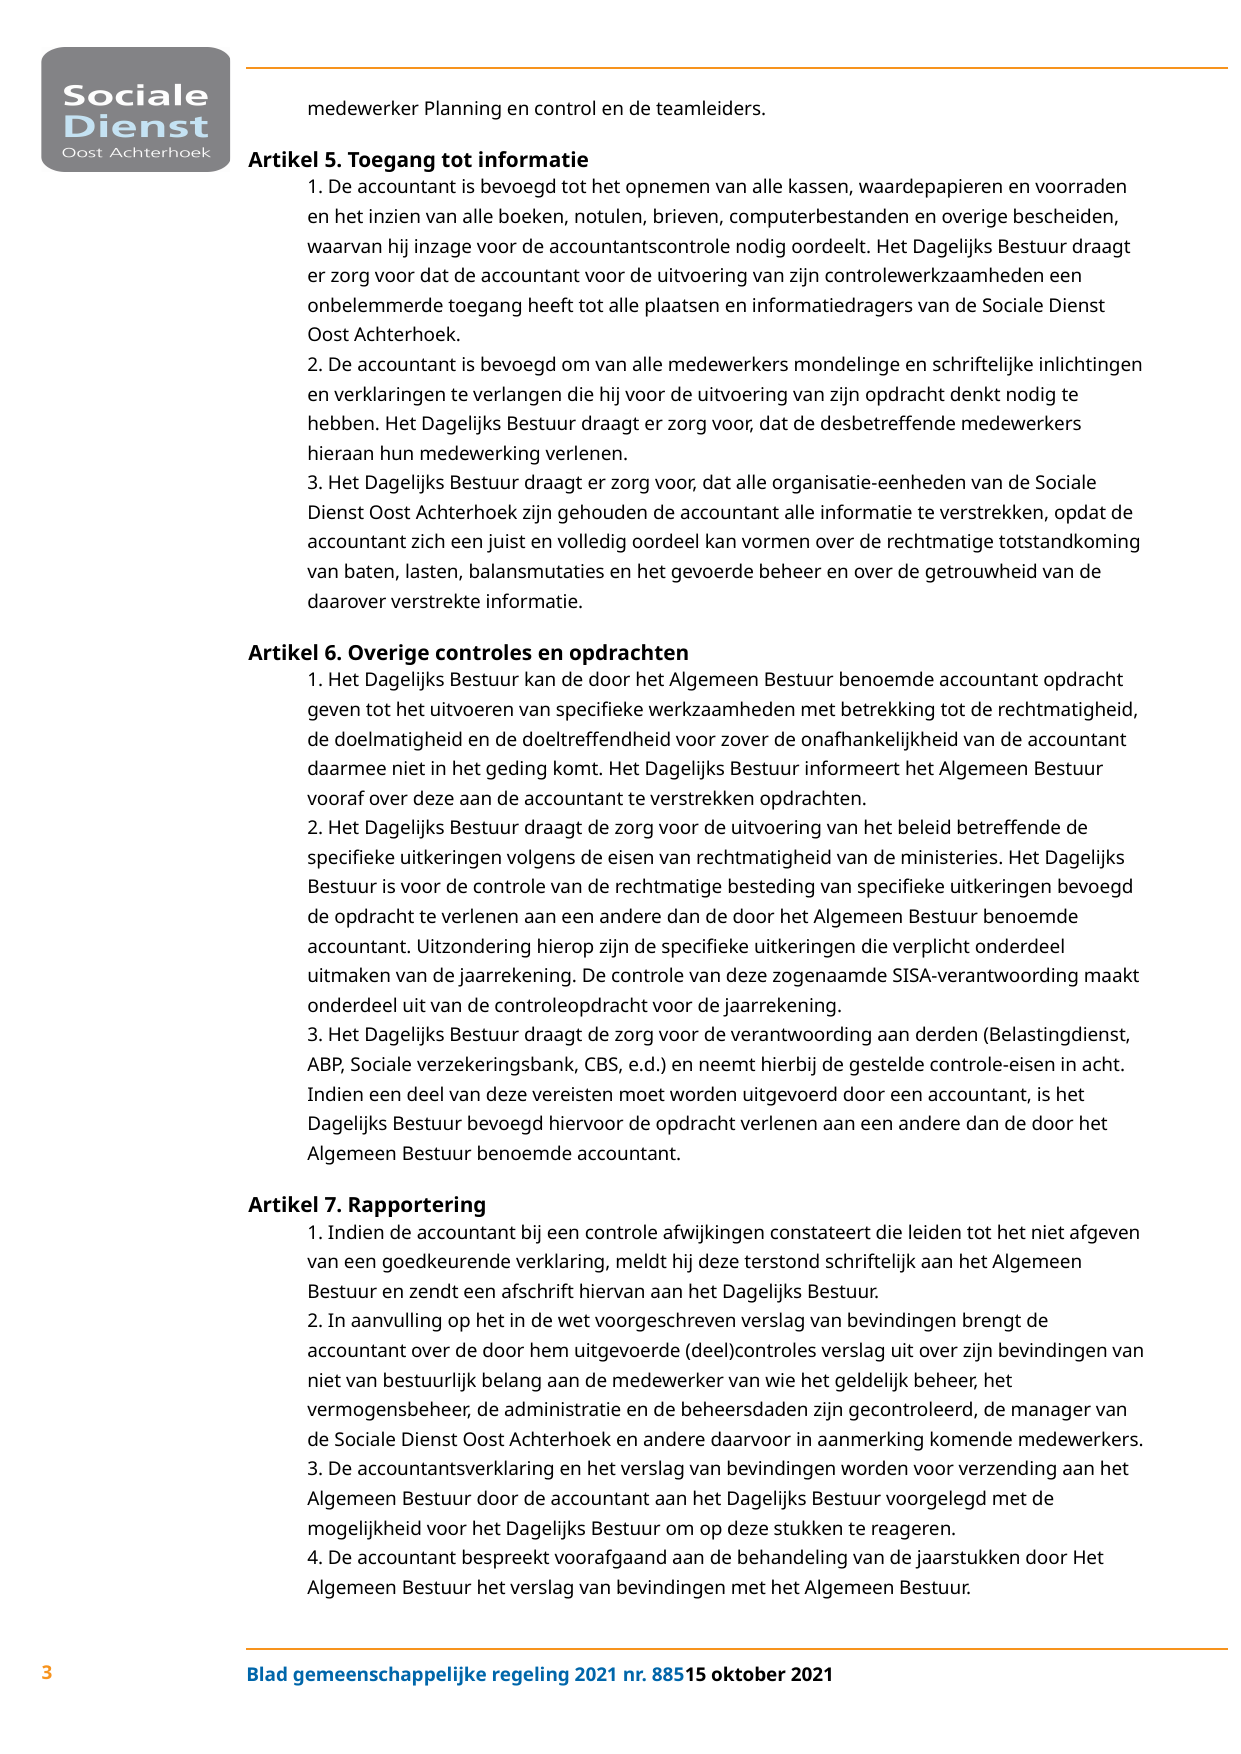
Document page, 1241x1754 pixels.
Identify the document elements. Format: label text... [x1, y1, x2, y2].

list 2. In aanvulling op het in de wet voorgeschreven verslag van bevindingen brengt de accountant over de door hem uitgevoerde (deel)controles verslag uit over zijn bevindingen van niet van bestuurlijk belang aan de medewerker van wie het geldelijk beheer, het vermogensbeheer, de administratie en de beheersdaden zijn gecontroleerd, de manager van de Sociale Dienst Oost Achterhoek en andere daarvoor in aanmerking komende medewerkers. [248, 1308, 1152, 1452]
text Artikel 5. Toegang tot informatie [248, 145, 1152, 174]
list 1. De accountant is bevoegd tot het opnemen van alle kassen, waardepapieren en voorraden en het inzien van alle boeken, notulen, brieven, computerbestanden en overige bescheiden, waarvan hij inzage voor de accountantscontrole nodig oordeelt. Het Dagelijks Bestuur draagt er zorg voor dat de accountant voor de uitvoering van zijn controlewerkzaamheden een onbelemmerde toegang heeft tot alle plaatsen en informatiedragers van de Sociale Dienst Oost Achterhoek. [248, 174, 1152, 347]
list medewerker Planning en control en de teamleiders. [248, 95, 1152, 121]
list 1. Indien de accountant bij een controle afwijkingen constateert die leiden tot het niet afgeven van een goedkeurende verklaring, meldt hij deze terstond schriftelijk aan het Algemeen Bestuur en zendt een afschrift hiervan aan het Dagelijks Bestuur. [248, 1219, 1152, 1304]
list 2. Het Dagelijks Bestuur draagt de zorg voor de uitvoering van het beleid betreffende de specifieke uitkeringen volgens de eisen van rechtmatigheid van de ministeries. Het Dagelijks Bestuur is voor de controle van de rechtmatige besteding van specifieke uitkeringen bevoegd de opdracht te verlenen aan een andere dan de door het Algemeen Bestuur benoemde accountant. Uitzondering hierop zijn de specifieke uitkeringen die verplicht onderdeel uitmaken van de jaarrekening. De controle van deze zogenaamde SISA-verantwoording maakt onderdeel uit van de controleopdracht voor de jaarrekening. [248, 814, 1152, 1018]
text Artikel 6. Overige controles en opdrachten [248, 638, 1152, 667]
list 4. De accountant bespreekt voorafgaand aan de behandeling van de jaarstukken door Het Algemeen Bestuur het verslag van bevindingen met het Algemeen Bestuur. [248, 1544, 1152, 1599]
list 1. Het Dagelijks Bestuur kan de door het Algemeen Bestuur benoemde accountant opdracht geven tot het uitvoeren van specifieke werkzaamheden met betrekking tot de rechtmatigheid, de doelmatigheid en de doeltreffendheid voor zover de onafhankelijkheid van de accountant daarmee niet in het geding komt. Het Dagelijks Bestuur informeert het Algemeen Bestuur vooraf over deze aan de accountant te verstrekken opdrachten. [248, 667, 1152, 811]
list 2. De accountant is bevoegd om van alle medewerkers mondelinge en schriftelijke inlichtingen en verklaringen te verlangen die hij voor de uitvoering van zijn opdracht denkt nodig te hebben. Het Dagelijks Bestuur draagt er zorg voor, dat de desbetreffende medewerkers hieraan hun medewerking verlenen. [248, 351, 1152, 466]
text Artikel 7. Rapportering [248, 1190, 1152, 1219]
picture [41, 47, 231, 172]
list 3. Het Dagelijks Bestuur draagt er zorg voor, dat alle organisatie-eenheden van de Sociale Dienst Oost Achterhoek zijn gehouden de accountant alle informatie te verstrekken, opdat de accountant zich een juist en volledig oordeel kan vormen over de rechtmatige totstandkoming van baten, lasten, balansmutaties en het gevoerde beheer en over de getrouwheid van de daarover verstrekte informatie. [248, 469, 1152, 613]
list 3. Het Dagelijks Bestuur draagt de zorg voor de verantwoording aan derden (Belastingdienst, ABP, Sociale verzekeringsbank, CBS, e.d.) en neemt hierbij de gestelde controle-eisen in acht. Indien een deel van deze vereisten moet worden uitgevoerd door een accountant, is het Dagelijks Bestuur bevoegd hiervoor de opdracht verlenen aan een andere dan de door het Algemeen Bestuur benoemde accountant. [248, 1022, 1152, 1166]
list 3. De accountantsverklaring en het verslag van bevindingen worden voor verzending aan het Algemeen Bestuur door de accountant aan het Dagelijks Bestuur voorgelegd met de mogelijkheid voor het Dagelijks Bestuur om op deze stukken te reageren. [248, 1456, 1152, 1540]
